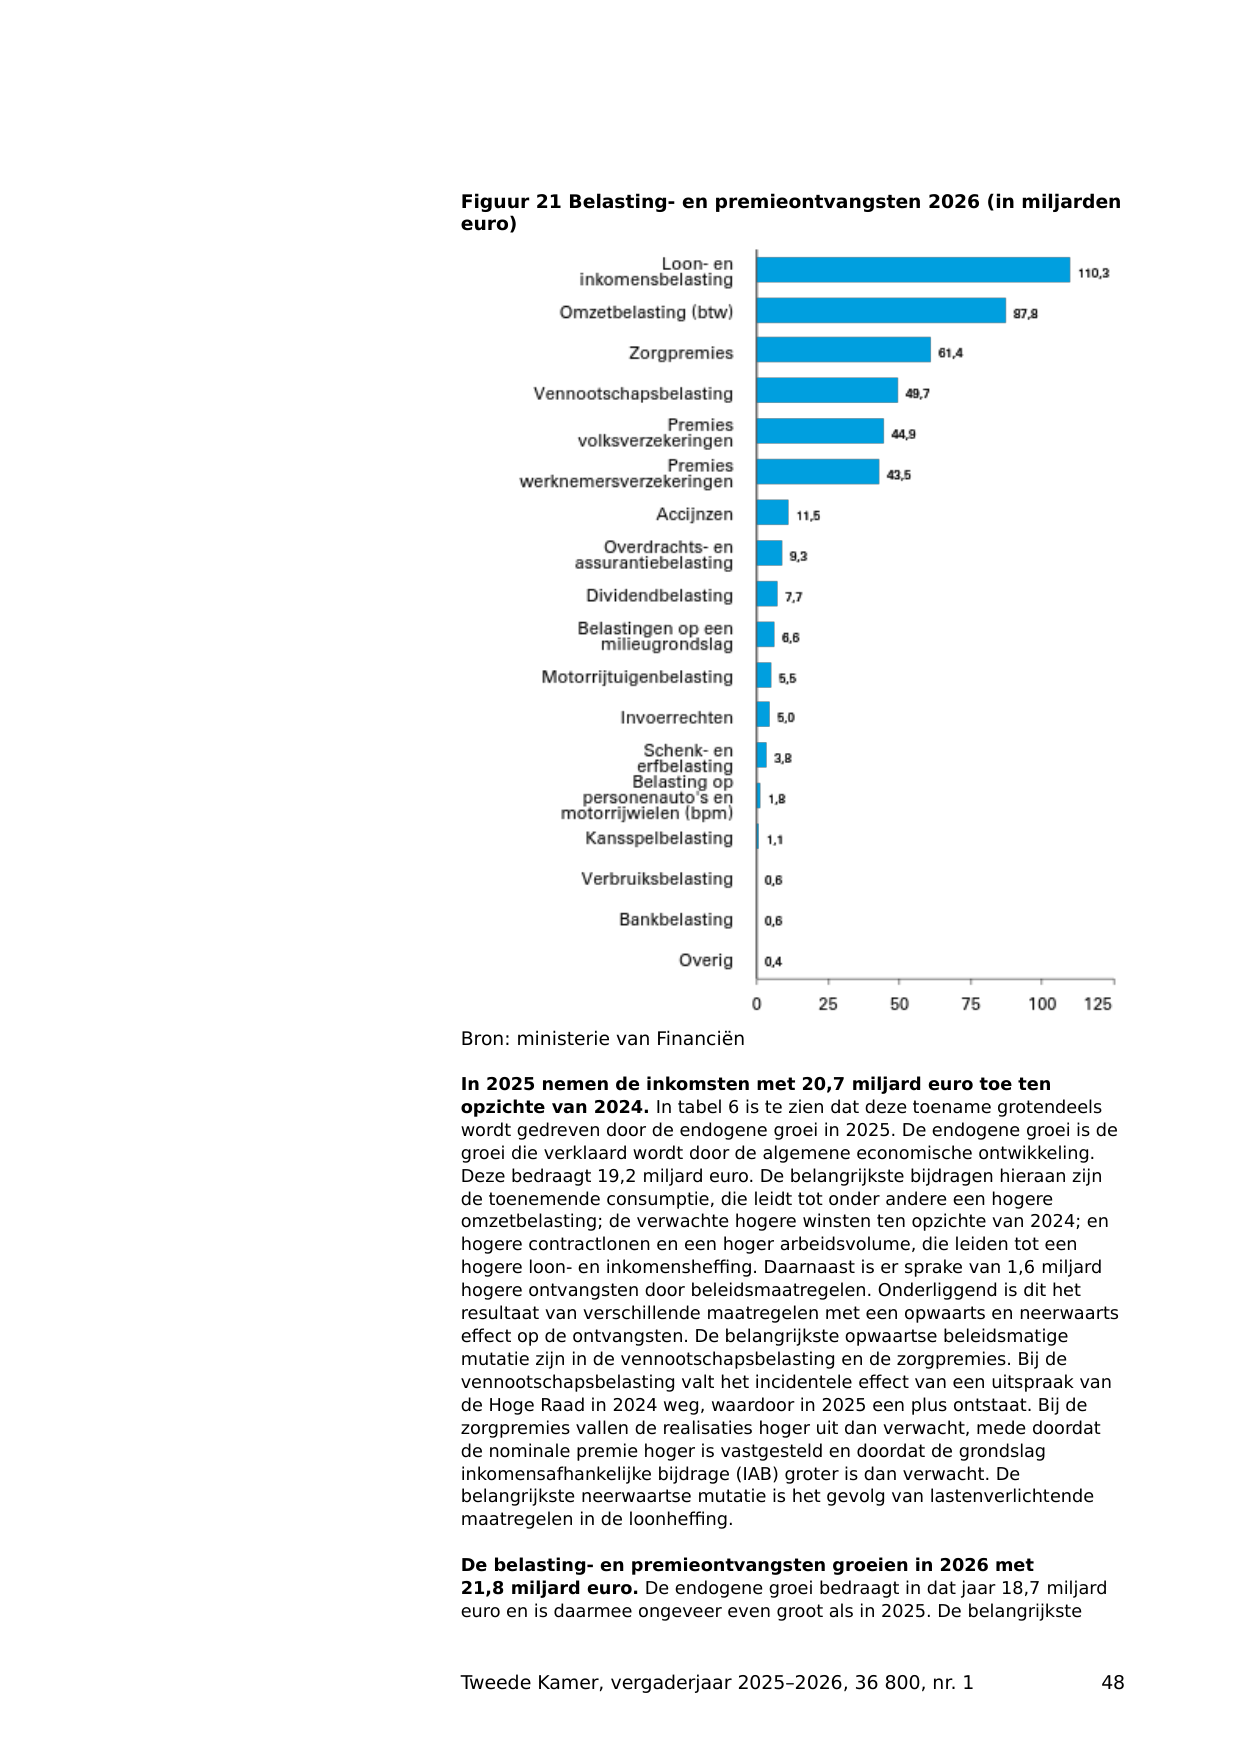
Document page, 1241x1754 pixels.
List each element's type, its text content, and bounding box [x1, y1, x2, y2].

title Figuur 21 Belasting- en premieontvangsten 2026 (in miljarden euro) [461, 191, 1125, 234]
text De belasting- en premieontvangsten groeien in 2026 met 21,8 miljard euro. De endogene groei bedraagt in dat jaar 18,7 miljard euro en is daarmee ongeveer even groot als in 2025. De belangrijkste [461, 1553, 1125, 1622]
text In 2025 nemen de inkomsten met 20,7 miljard euro toe ten opzichte van 2024. In tabel 6 is te zien dat deze toename grotendeels wordt gedreven door de endogene groei in 2025. De endogene groei is de groei die verklaard wordt door de algemene economische ontwikkeling. Deze bedraagt 19,2 miljard euro. De belangrijkste bijdragen hieraan zijn de toenemende consumptie, die leidt tot onder andere een hogere omzetbelasting; de verwachte hogere winsten ten opzichte van 2024; en hogere contractlonen en een hoger arbeidsvolume, die leiden tot een hogere loon- en inkomensheffing. Daarnaast is er sprake van 1,6 miljard hogere ontvangsten door beleidsmaatregelen. Onderliggend is dit het resultaat van verschillende maatregelen met een opwaarts en neerwaarts effect op de ontvangsten. De belangrijkste opwaartse beleidsmatige mutatie zijn in de vennootschapsbelasting en de zorgpremies. Bij de vennootschapsbelasting valt het incidentele effect van een uitspraak van de Hoge Raad in 2024 weg, waardoor in 2025 een plus ontstaat. Bij de zorgpremies vallen de realisaties hoger uit dan verwacht, mede doordat de nominale premie hoger is vastgesteld en doordat de grondslag inkomensafhankelijke bijdrage (IAB) groter is dan verwacht. De belangrijkste neerwaartse mutatie is het gevolg van lastenverlichtende maatregelen in de loonheffing. [461, 1072, 1125, 1530]
text Bron: ministerie van Financiën [461, 1028, 1125, 1050]
